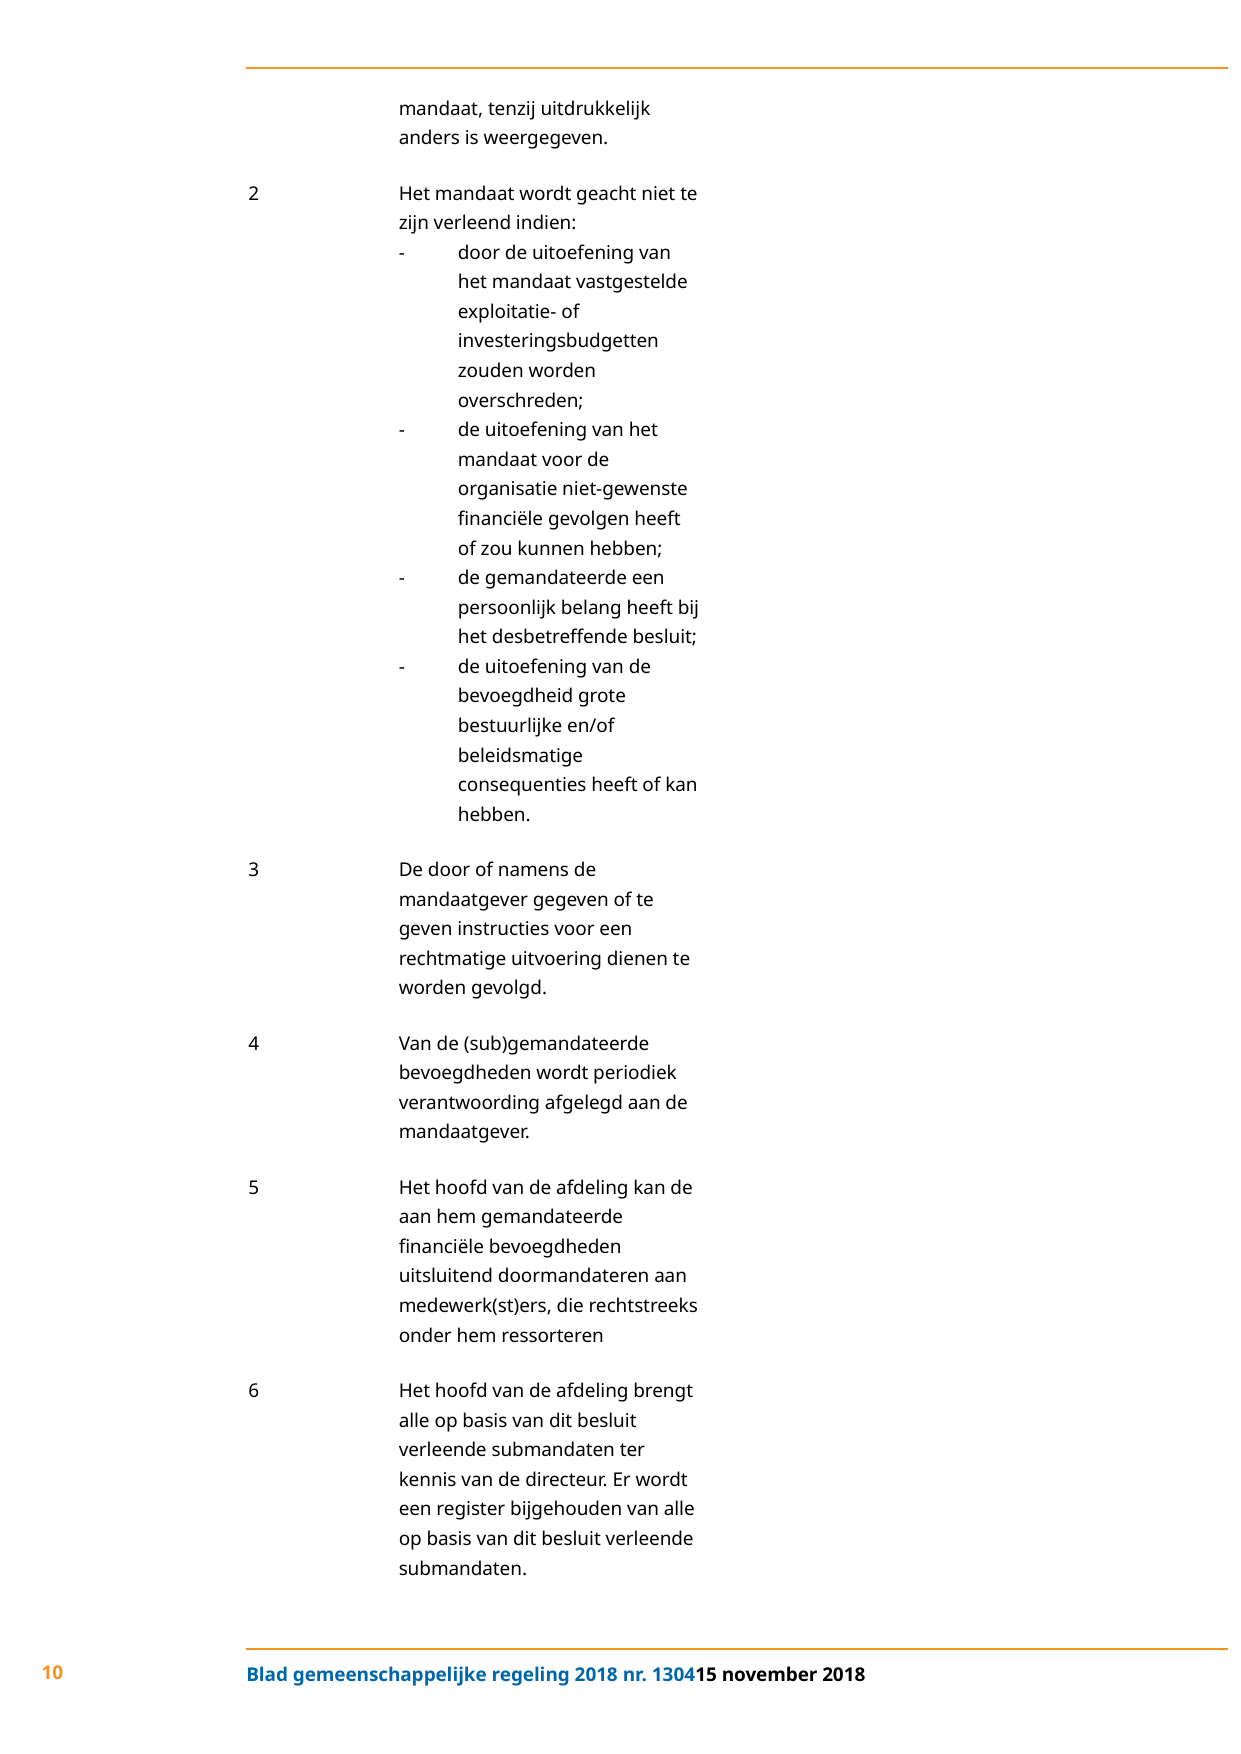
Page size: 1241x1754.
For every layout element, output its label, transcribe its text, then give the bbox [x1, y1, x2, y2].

table_cell Van de (sub)gemandateerde bevoegdheden wordt periodiek verantwoording afgelegd aan de mandaatgever. [399, 1030, 700, 1174]
table_cell 4 [248, 1030, 398, 1174]
table_cell 2 [248, 180, 398, 856]
table_cell 3 [248, 856, 398, 1030]
table_cell Het mandaat wordt geacht niet te zijn verleend indien: door de uitoefening van het mandaat vastgestelde exploitatie- of investeringsbudgetten zouden worden overschreden; de uitoefening van het mandaat voor de organisatie niet-gewenste financiële gevolgen heeft of zou kunnen hebben; de gemandateerde een persoonlijk belang heeft bij het desbetreffende besluit; de uitoefening van de bevoegdheid grote bestuurlijke en/of beleidsmatige consequenties heeft of kan hebben. [399, 180, 700, 856]
table_cell mandaat, tenzij uitdrukkelijk anders is weergegeven. [399, 95, 700, 180]
table_cell Het hoofd van de afdeling kan de aan hem gemandateerde financiële bevoegdheden uitsluitend doormandateren aan medewerk(st)ers, die rechtstreeks onder hem ressorteren [399, 1174, 700, 1377]
picture [41, 47, 231, 172]
table_cell De door of namens de mandaatgever gegeven of te geven instructies voor een rechtmatige uitvoering dienen te worden gevolgd. [399, 856, 700, 1030]
table_cell 5 [248, 1174, 398, 1377]
table_cell 6 [248, 1377, 398, 1610]
table_cell [248, 95, 398, 180]
table_cell Het hoofd van de afdeling brengt alle op basis van dit besluit verleende submandaten ter kennis van de directeur. Er wordt een register bijgehouden van alle op basis van dit besluit verleende submandaten. [399, 1377, 700, 1610]
